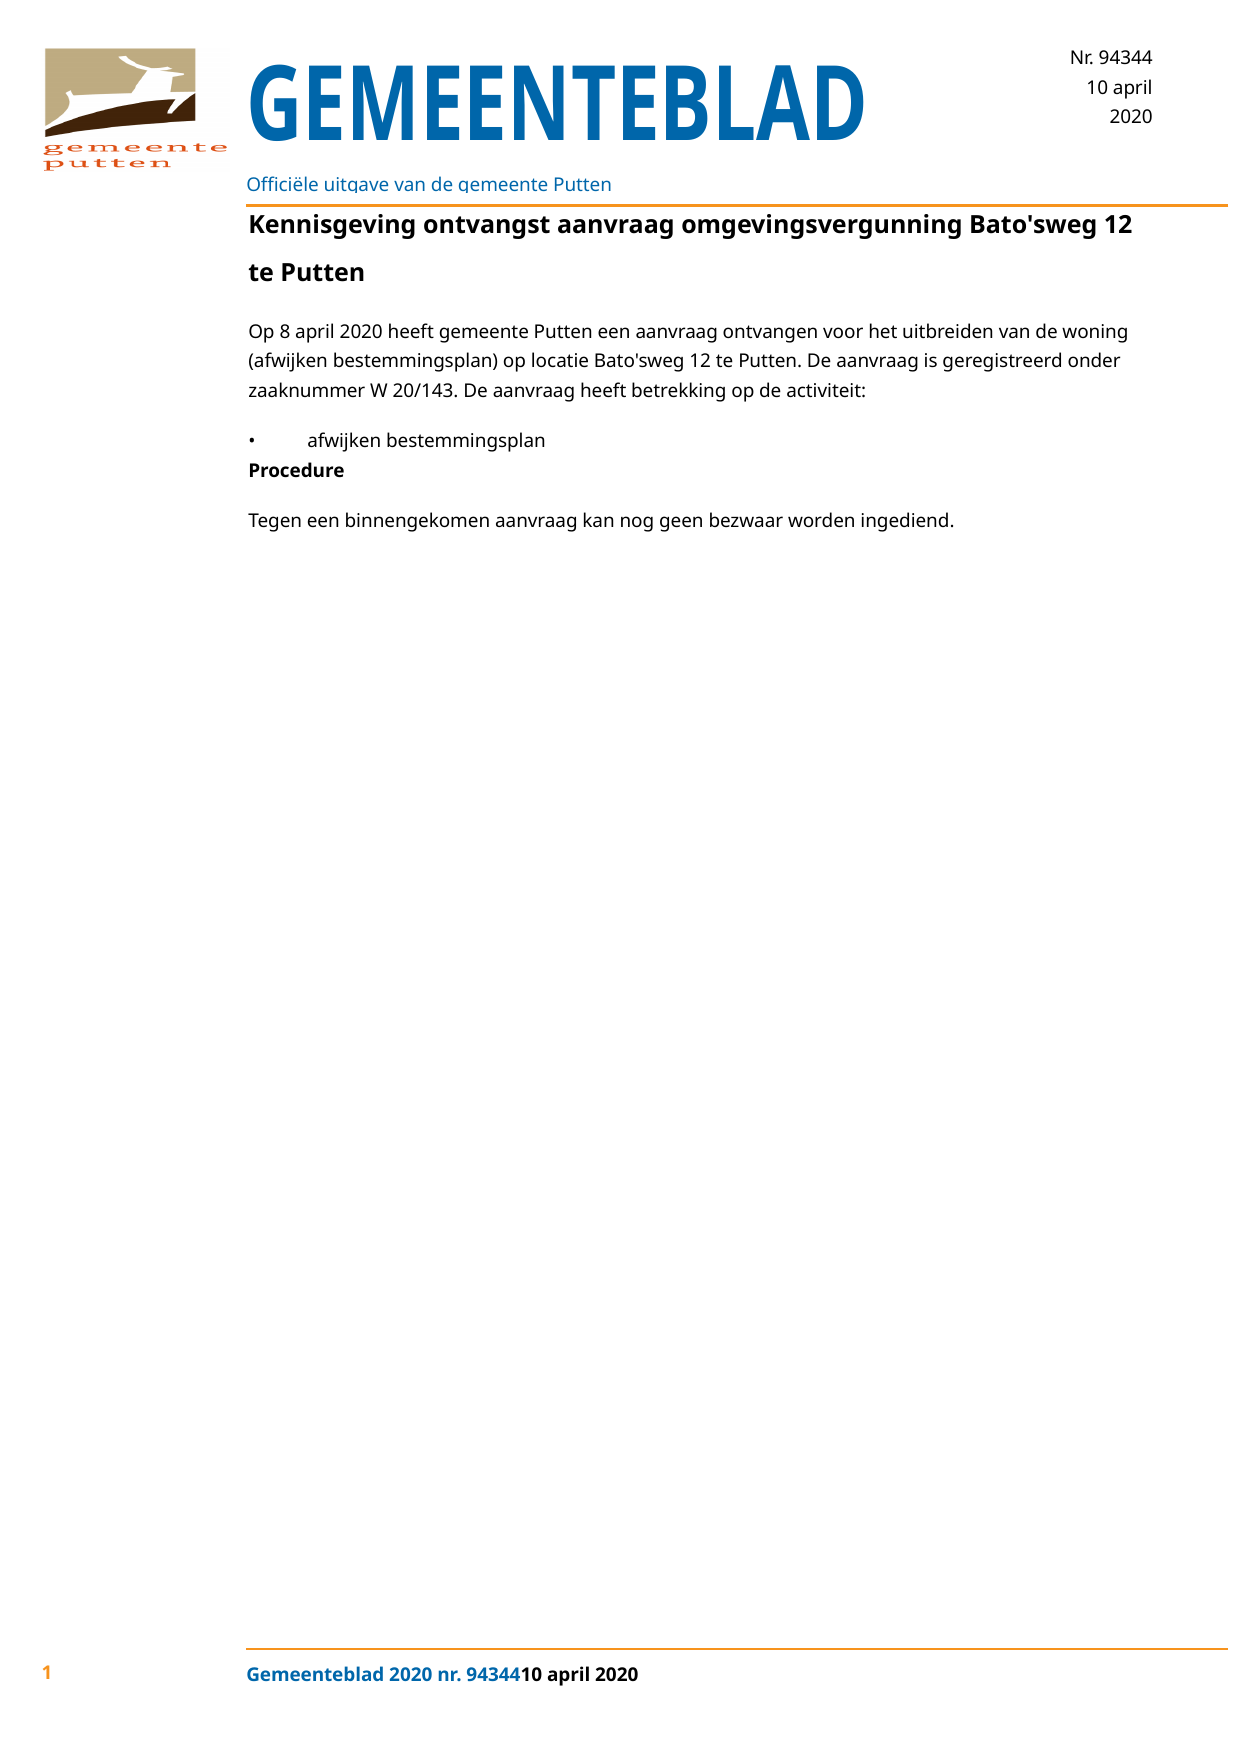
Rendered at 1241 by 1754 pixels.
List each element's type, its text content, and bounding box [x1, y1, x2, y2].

text Tegen een binnengekomen aanvraag kan nog geen bezwaar worden ingediend. [248, 507, 1152, 533]
text Kennisgeving ontvangst aanvraag omgevingsvergunning Bato'sweg 12 te Putten [248, 207, 1152, 288]
text Op 8 april 2020 heeft gemeente Putten een aanvraag ontvangen voor het uitbreiden van de woning (afwijken bestemmingsplan) op locatie Bato'sweg 12 te Putten. De aanvraag is geregistreerd onder zaaknummer W 20/143. De aanvraag heeft betrekking op de activiteit: [248, 318, 1152, 403]
list afwijken bestemmingsplan [248, 427, 1152, 453]
picture [41, 47, 231, 172]
text Procedure [248, 457, 1152, 483]
